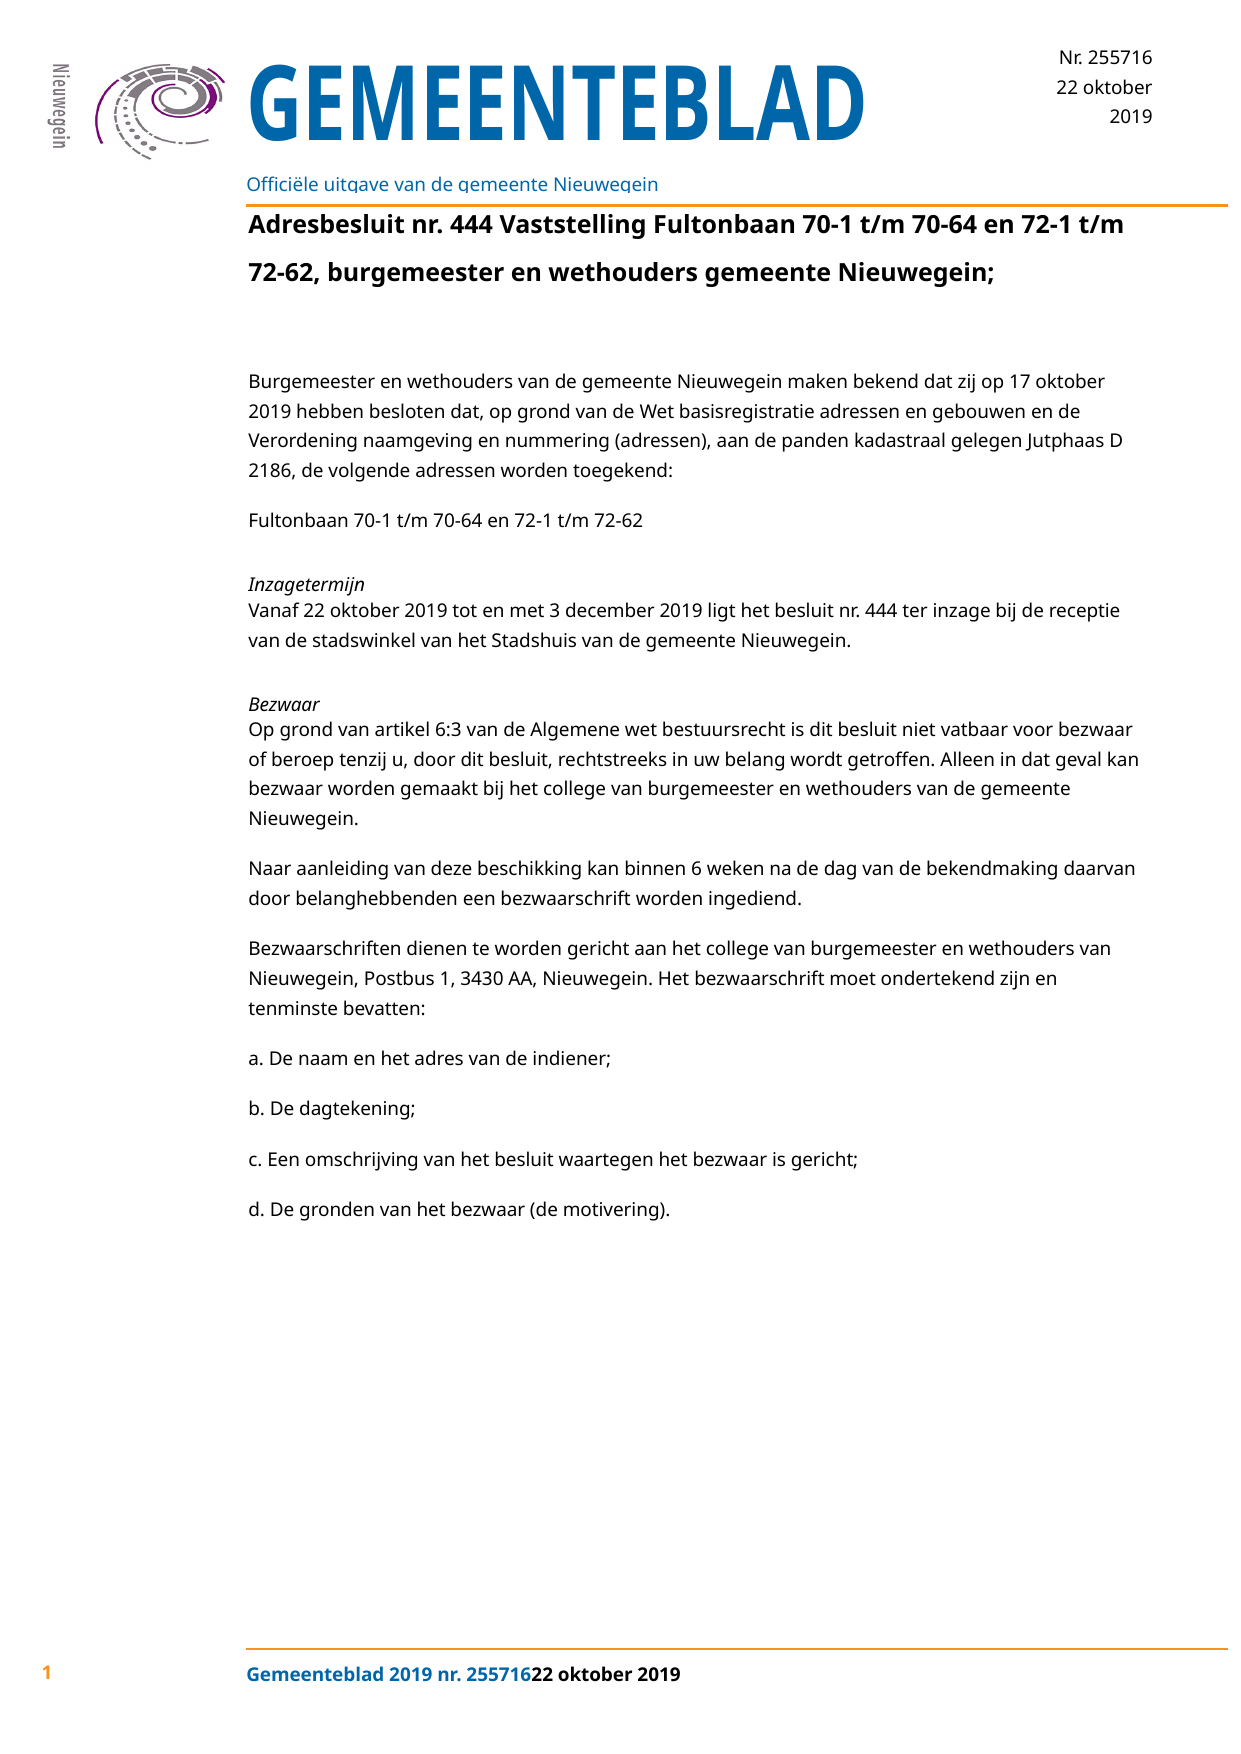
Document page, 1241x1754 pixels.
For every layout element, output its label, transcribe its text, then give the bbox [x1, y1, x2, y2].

picture [41, 47, 231, 172]
text b. De dagtekening; [248, 1096, 1152, 1121]
text d. De gronden van het bezwaar (de motivering). [248, 1196, 1152, 1222]
text a. De naam en het adres van de indiener; [248, 1045, 1152, 1071]
text Fultonbaan 70-1 t/m 70-64 en 72-1 t/m 72-62 [248, 507, 1152, 533]
text Vanaf 22 oktober 2019 tot en met 3 december 2019 ligt het besluit nr. 444 ter inzage bij de receptie van de stadswinkel van het Stadshuis van de gemeente Nieuwegein. [248, 597, 1152, 652]
text Bezwaarschriften dienen te worden gericht aan het college van burgemeester en wethouders van Nieuwegein, Postbus 1, 3430 AA, Nieuwegein. Het bezwaarschrift moet ondertekend zijn en tenminste bevatten: [248, 936, 1152, 1021]
text Op grond van artikel 6:3 van de Algemene wet bestuursrecht is dit besluit niet vatbaar voor bezwaar of beroep tenzij u, door dit besluit, rechtstreeks in uw belang wordt getroffen. Alleen in dat geval kan bezwaar worden gemaakt bij het college van burgemeester en wethouders van de gemeente Nieuwegein. [248, 716, 1152, 831]
text Bezwaar [248, 691, 1152, 716]
text Burgemeester en wethouders van de gemeente Nieuwegein maken bekend dat zij op 17 oktober 2019 hebben besloten dat, op grond van de Wet basisregistratie adressen en gebouwen en de Verordening naamgeving en nummering (adressen), aan de panden kadastraal gelegen Jutphaas D 2186, de volgende adressen worden toegekend: [248, 368, 1152, 483]
text c. Een omschrijving van het besluit waartegen het bezwaar is gericht; [248, 1146, 1152, 1172]
text Adresbesluit nr. 444 Vaststelling Fultonbaan 70-1 t/m 70-64 en 72-1 t/m 72-62, burgemeester en wethouders gemeente Nieuwegein; [248, 207, 1152, 288]
text Inzagetermijn [248, 571, 1152, 597]
text Naar aanleiding van deze beschikking kan binnen 6 weken na de dag van de bekendmaking daarvan door belanghebbenden een bezwaarschrift worden ingediend. [248, 856, 1152, 911]
